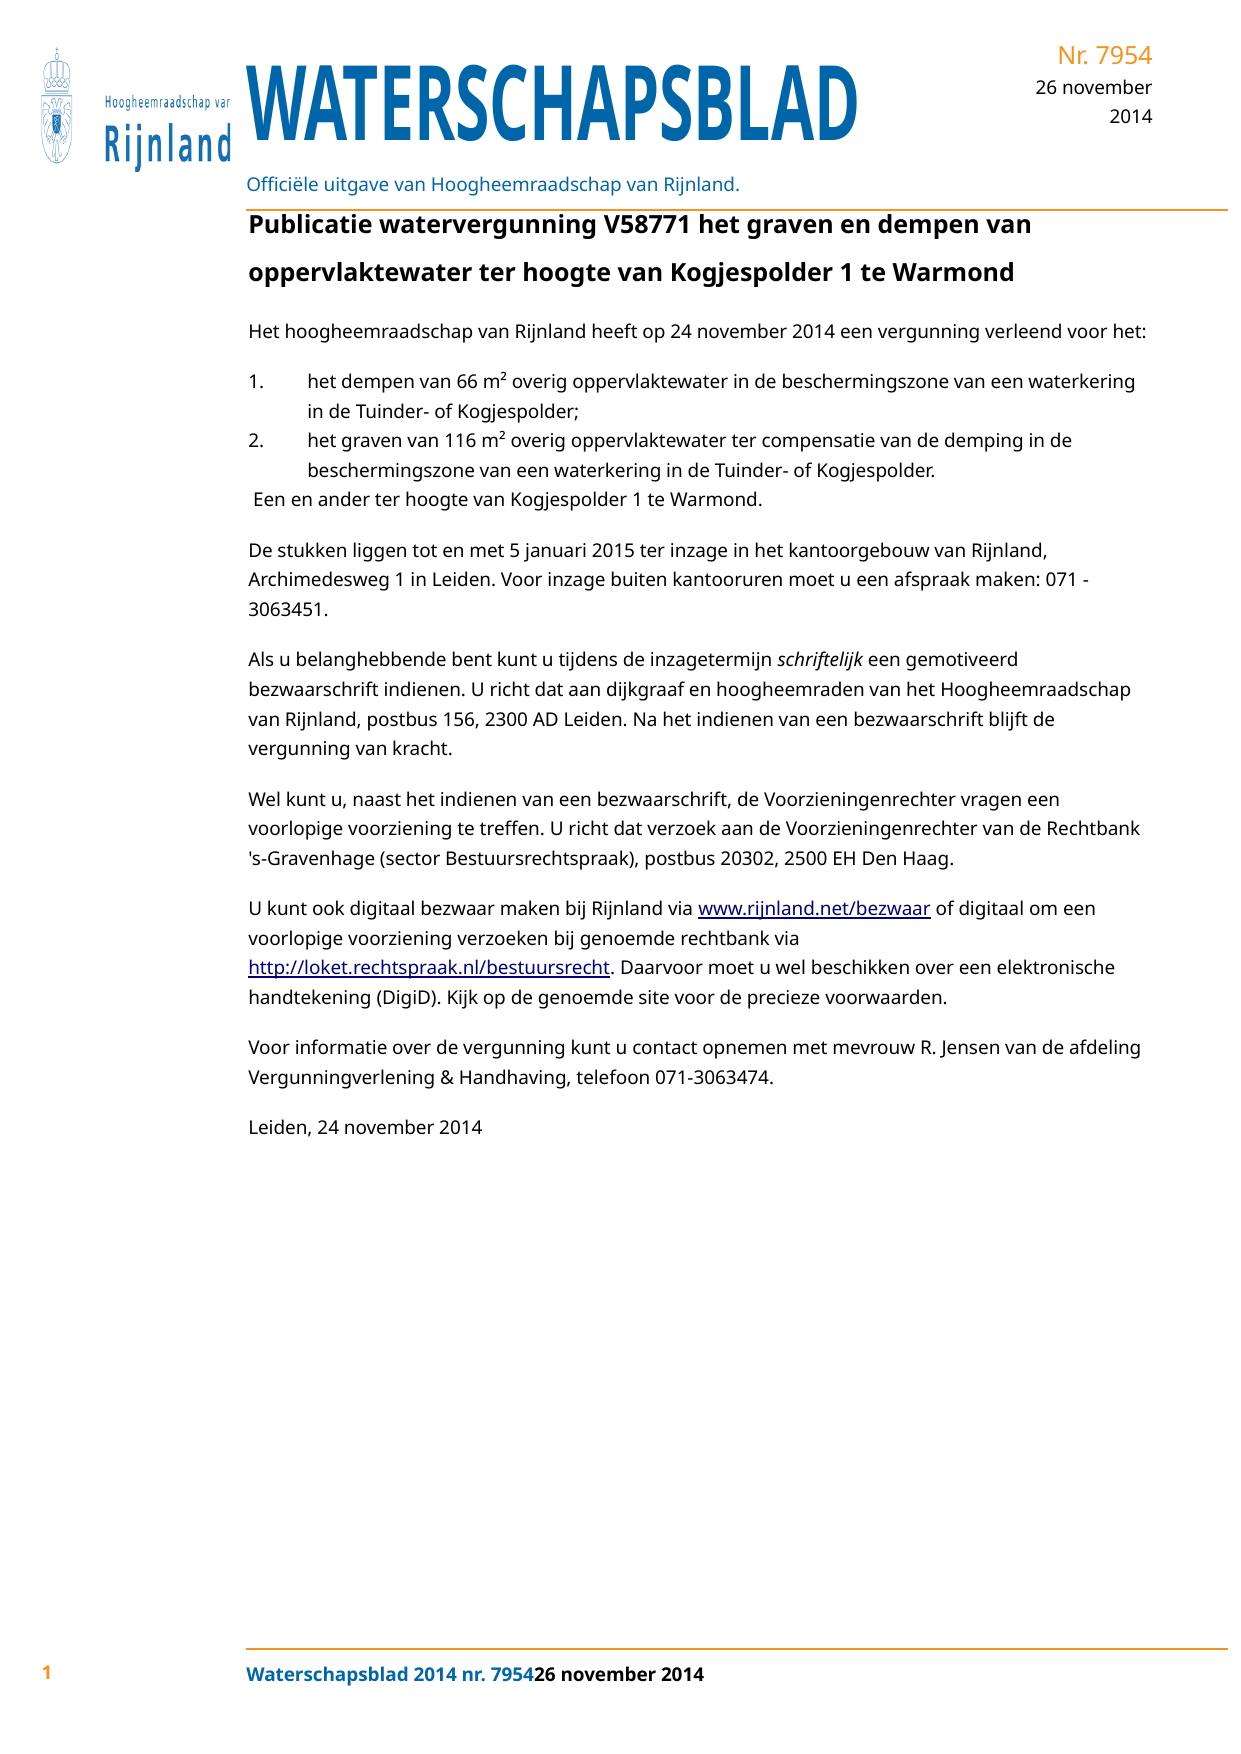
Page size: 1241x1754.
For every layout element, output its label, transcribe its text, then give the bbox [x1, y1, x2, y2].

text Een en ander ter hoogte van Kogjespolder 1 te Warmond. [248, 487, 1152, 512]
list het graven van 116 m² overig oppervlaktewater ter compensatie van de demping in de beschermingszone van een waterkering in de Tuinder- of Kogjespolder. [248, 427, 1152, 483]
picture [41, 47, 231, 172]
text Voor informatie over de vergunning kunt u contact opnemen met mevrouw R. Jensen van de afdeling Vergunningverlening & Handhaving, telefoon 071-3063474. [248, 1034, 1152, 1090]
text Publicatie watervergunning V58771 het graven en dempen van oppervlaktewater ter hoogte van Kogjespolder 1 te Warmond [248, 211, 1152, 288]
text Als u belanghebbende bent kunt u tijdens de inzagetermijn schriftelijk een gemotiveerd bezwaarschrift indienen. U richt dat aan dijkgraaf en hoogheemraden van het Hoogheemraadschap van Rijnland, postbus 156, 2300 AD Leiden. Na het indienen van een bezwaarschrift blijft de vergunning van kracht. [248, 647, 1152, 761]
text Wel kunt u, naast het indienen van een bezwaarschrift, de Voorzieningenrechter vragen een voorlopige voorziening te treffen. U richt dat verzoek aan de Voorzieningenrechter van de Rechtbank 's-Gravenhage (sector Bestuursrechtspraak), postbus 20302, 2500 EH Den Haag. [248, 786, 1152, 871]
text U kunt ook digitaal bezwaar maken bij Rijnland via www.rijnland.net/bezwaar of digitaal om een voorlopige voorziening verzoeken bij genoemde rechtbank via http://loket.rechtspraak.nl/bestuursrecht. Daarvoor moet u wel beschikken over een elektronische handtekening (DigiD). Kijk op de genoemde site voor de precieze voorwaarden. [248, 895, 1152, 1010]
text Leiden, 24 november 2014 [248, 1114, 1152, 1140]
list het dempen van 66 m² overig oppervlaktewater in de beschermingszone van een waterkering in de Tuinder- of Kogjespolder; [248, 368, 1152, 424]
text De stukken liggen tot en met 5 januari 2015 ter inzage in het kantoorgebouw van Rijnland, Archimedesweg 1 in Leiden. Voor inzage buiten kantooruren moet u een afspraak maken: 071 - 3063451. [248, 537, 1152, 622]
text Het hoogheemraadschap van Rijnland heeft op 24 november 2014 een vergunning verleend voor het: [248, 318, 1152, 344]
